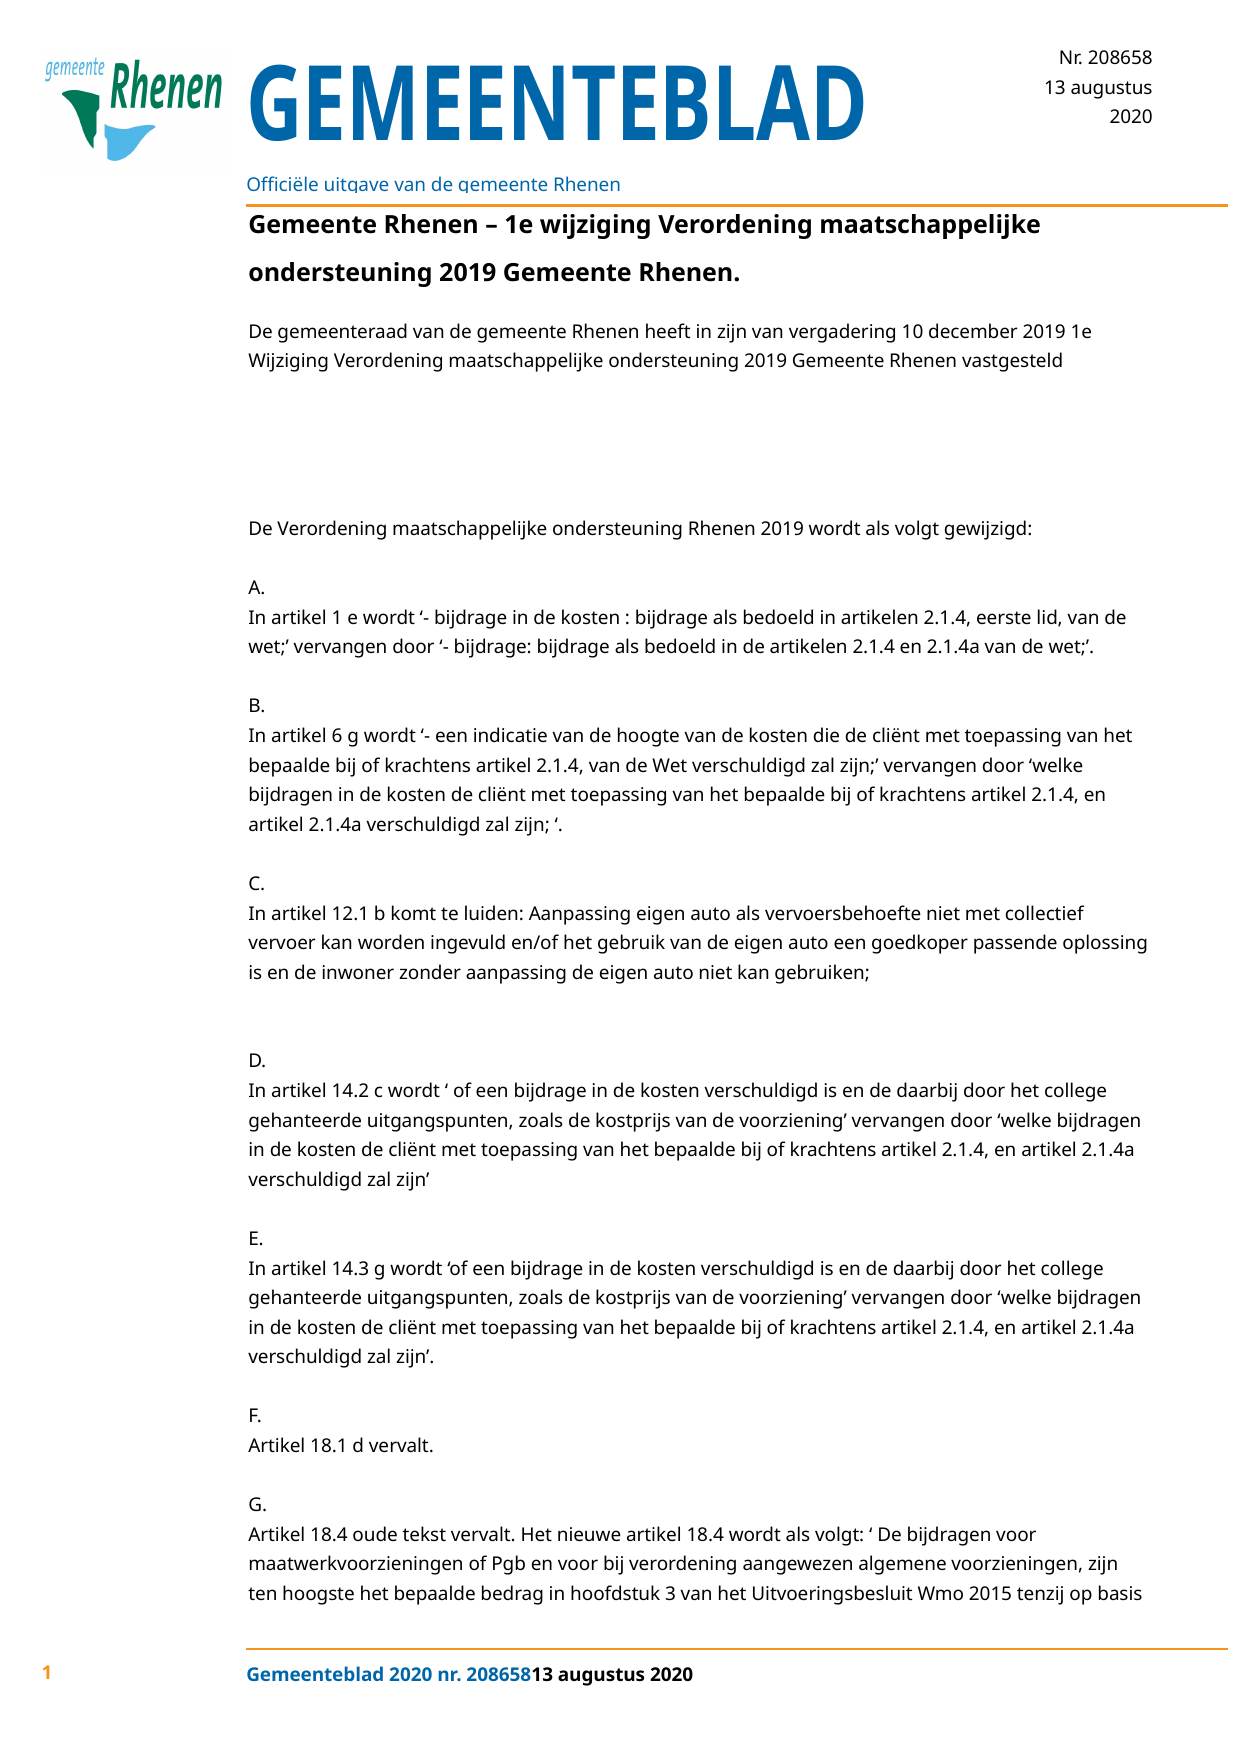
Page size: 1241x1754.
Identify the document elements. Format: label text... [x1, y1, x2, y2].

text In artikel 6 g wordt ‘- een indicatie van de hoogte van de kosten die de cliënt met toepassing van het bepaalde bij of krachtens artikel 2.1.4, van de Wet verschuldigd zal zijn;’ vervangen door ‘welke bijdragen in de kosten de cliënt met toepassing van het bepaalde bij of krachtens artikel 2.1.4, en artikel 2.1.4a verschuldigd zal zijn; ‘. [248, 722, 1152, 837]
text De Verordening maatschappelijke ondersteuning Rhenen 2019 wordt als volgt gewijzigd: [248, 515, 1152, 541]
text Gemeente Rhenen – 1e wijziging Verordening maatschappelijke ondersteuning 2019 Gemeente Rhenen. [248, 207, 1152, 288]
text D. [248, 1048, 1152, 1073]
text C. [248, 870, 1152, 896]
text In artikel 1 e wordt ‘- bijdrage in de kosten : bijdrage als bedoeld in artikelen 2.1.4, eerste lid, van de wet;’ vervangen door ‘- bijdrage: bijdrage als bedoeld in de artikelen 2.1.4 en 2.1.4a van de wet;’. [248, 604, 1152, 659]
text B. [248, 693, 1152, 718]
text E. [248, 1225, 1152, 1251]
text G. [248, 1491, 1152, 1517]
text Artikel 18.1 d vervalt. [248, 1432, 1152, 1458]
text De gemeenteraad van de gemeente Rhenen heeft in zijn van vergadering 10 december 2019 1e Wijziging Verordening maatschappelijke ondersteuning 2019 Gemeente Rhenen vastgesteld [248, 318, 1152, 373]
picture [41, 47, 231, 172]
text In artikel 12.1 b komt te luiden: Aanpassing eigen auto als vervoersbehoefte niet met collectief vervoer kan worden ingevuld en/of het gebruik van de eigen auto een goedkoper passende oplossing is en de inwoner zonder aanpassing de eigen auto niet kan gebruiken; [248, 900, 1152, 984]
text F. [248, 1403, 1152, 1428]
text A. [248, 574, 1152, 600]
text In artikel 14.3 g wordt ‘of een bijdrage in de kosten verschuldigd is en de daarbij door het college gehanteerde uitgangspunten, zoals de kostprijs van de voorziening’ vervangen door ‘welke bijdragen in de kosten de cliënt met toepassing van het bepaalde bij of krachtens artikel 2.1.4, en artikel 2.1.4a verschuldigd zal zijn’. [248, 1255, 1152, 1369]
text In artikel 14.2 c wordt ‘ of een bijdrage in de kosten verschuldigd is en de daarbij door het college gehanteerde uitgangspunten, zoals de kostprijs van de voorziening’ vervangen door ‘welke bijdragen in de kosten de cliënt met toepassing van het bepaalde bij of krachtens artikel 2.1.4, en artikel 2.1.4a verschuldigd zal zijn’ [248, 1077, 1152, 1192]
text Artikel 18.4 oude tekst vervalt. Het nieuwe artikel 18.4 wordt als volgt: ‘ De bijdragen voor maatwerkvoorzieningen of Pgb en voor bij verordening aangewezen algemene voorzieningen, zijn ten hoogste het bepaalde bedrag in hoofdstuk 3 van het Uitvoeringsbesluit Wmo 2015 tenzij op basis [248, 1521, 1152, 1606]
